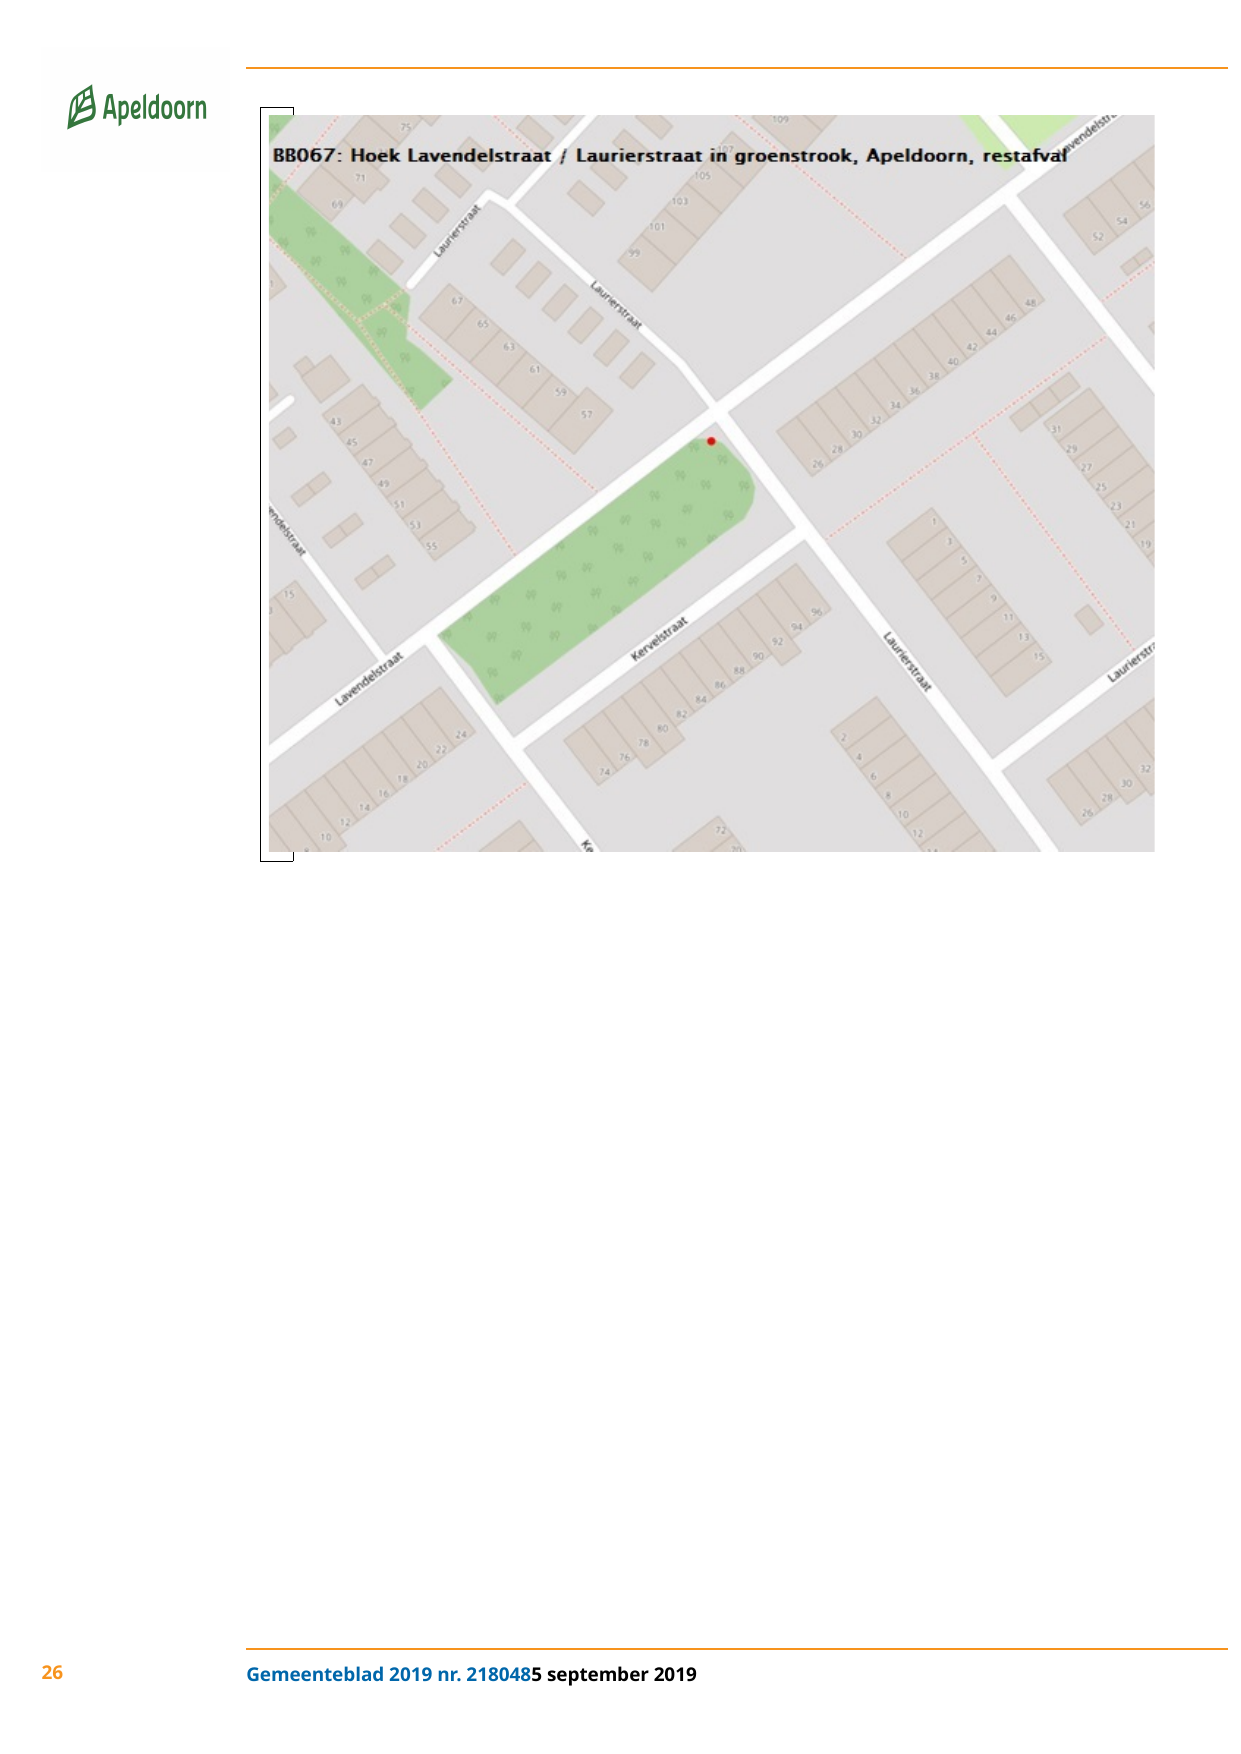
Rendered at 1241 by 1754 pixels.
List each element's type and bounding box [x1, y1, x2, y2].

picture [41, 47, 231, 172]
picture [268, 115, 1155, 852]
